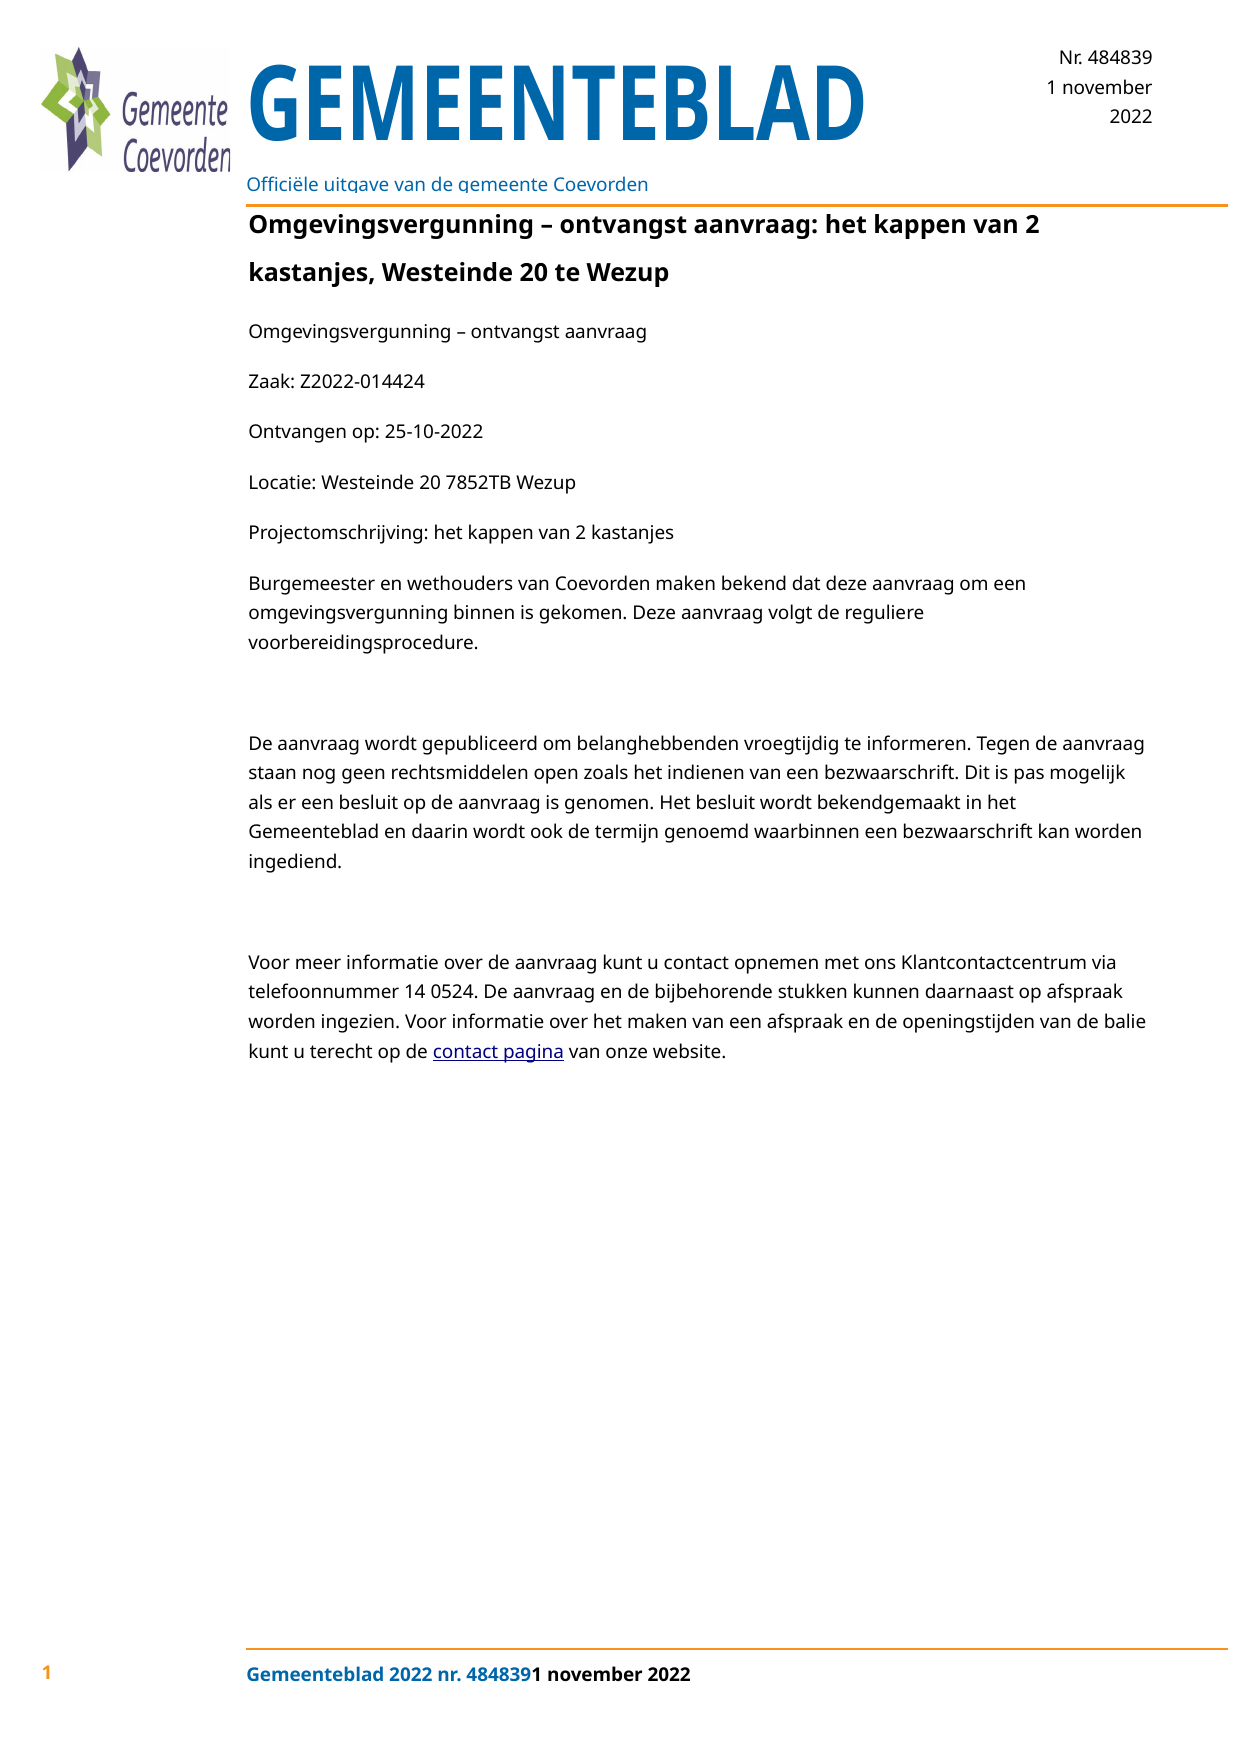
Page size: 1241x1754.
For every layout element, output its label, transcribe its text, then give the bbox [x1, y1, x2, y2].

text De aanvraag wordt gepubliceerd om belanghebbenden vroegtijdig te informeren. Tegen de aanvraag staan nog geen rechtsmiddelen open zoals het indienen van een bezwaarschrift. Dit is pas mogelijk als er een besluit op de aanvraag is genomen. Het besluit wordt bekendgemaakt in het Gemeenteblad en daarin wordt ook de termijn genoemd waarbinnen een bezwaarschrift kan worden ingediend. [248, 730, 1152, 874]
text Zaak: Z2022-014424 [248, 368, 1152, 394]
text Burgemeester en wethouders van Coevorden maken bekend dat deze aanvraag om een omgevingsvergunning binnen is gekomen. Deze aanvraag volgt de reguliere voorbereidingsprocedure. [248, 570, 1152, 655]
text Omgevingsvergunning – ontvangst aanvraag [248, 318, 1152, 344]
text Voor meer informatie over de aanvraag kunt u contact opnemen met ons Klantcontactcentrum via telefoonnummer 14 0524. De aanvraag en de bijbehorende stukken kunnen daarnaast op afspraak worden ingezien. Voor informatie over het maken van een afspraak en de openingstijden van de balie kunt u terecht op de contact pagina van onze website. [248, 949, 1152, 1064]
picture [41, 47, 231, 172]
text Projectomschrijving: het kappen van 2 kastanjes [248, 519, 1152, 545]
text Omgevingsvergunning – ontvangst aanvraag: het kappen van 2 kastanjes, Westeinde 20 te Wezup [248, 207, 1152, 288]
text Ontvangen op: 25-10-2022 [248, 419, 1152, 444]
text Locatie: Westeinde 20 7852TB Wezup [248, 469, 1152, 495]
